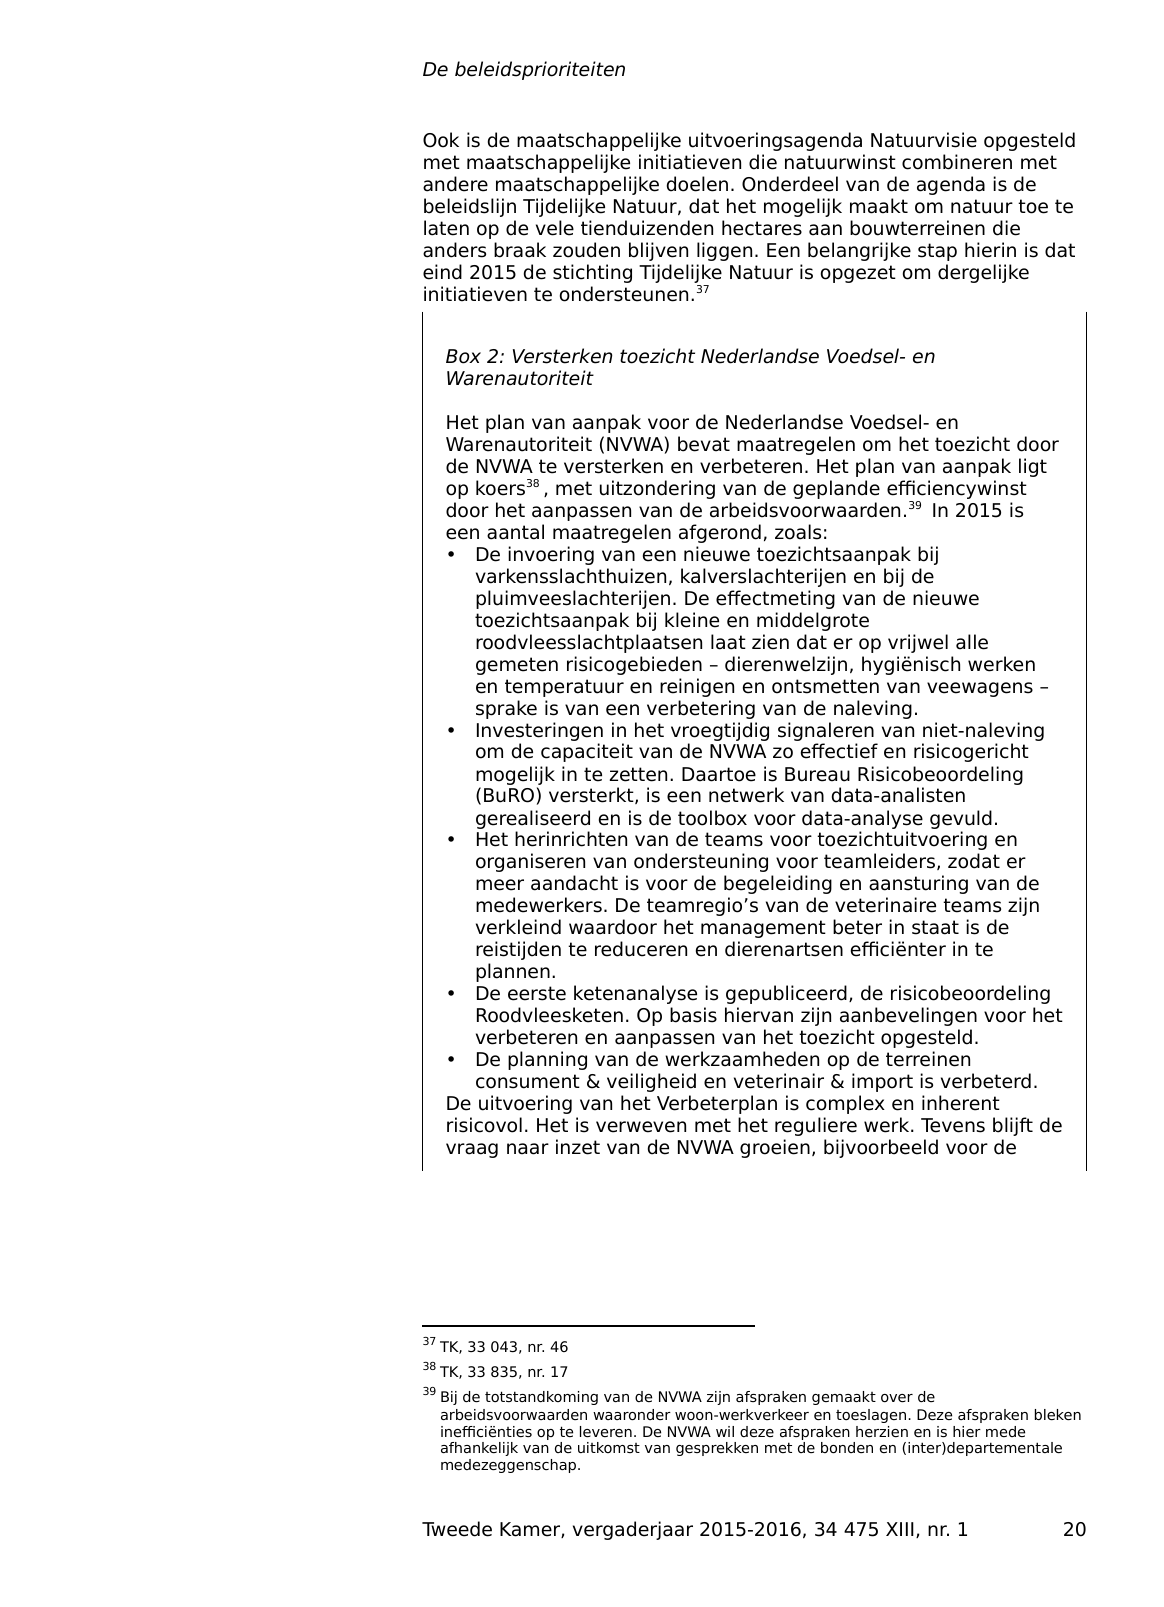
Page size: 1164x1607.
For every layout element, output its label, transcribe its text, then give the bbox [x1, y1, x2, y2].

text TK, 33 043, nr. 46 [422, 1335, 1087, 1357]
table_header Box 2: Versterken toezicht Nederlandse Voedsel- en Warenautoriteit Het plan van aanpak voor de Nederlandse Voedsel- en Warenautoriteit (NVWA) bevat maatregelen om het toezicht door de NVWA te versterken en verbeteren. Het plan van aanpak ligt op koers, met uitzondering van de geplande efficiencywinst door het aanpassen van de arbeidsvoorwaarden. In 2015 is een aantal maatregelen afgerond, zoals: • De invoering van een nieuwe toezichtsaanpak bij varkensslachthuizen, kalverslachterijen en bij de pluimveeslachterijen. De effectmeting van de nieuwe toezichtsaanpak bij kleine en middelgrote roodvleesslachtplaatsen laat zien dat er op vrijwel alle gemeten risicogebieden – dierenwelzijn, hygiënisch werken en temperatuur en reinigen en ontsmetten van veewagens – sprake is van een verbetering van de naleving. • Investeringen in het vroegtijdig signaleren van niet-naleving om de capaciteit van de NVWA zo effectief en risicogericht mogelijk in te zetten. Daartoe is Bureau Risicobeoordeling (BuRO) versterkt, is een netwerk van data-analisten gerealiseerd en is de toolbox voor data-analyse gevuld. • Het herinrichten van de teams voor toezichtuitvoering en organiseren van ondersteuning voor teamleiders, zodat er meer aandacht is voor de begeleiding en aansturing van de medewerkers. De teamregio’s van de veterinaire teams zijn verkleind waardoor het management beter in staat is de reistijden te reduceren en dierenartsen efficiënter in te plannen. • De eerste ketenanalyse is gepubliceerd, de risicobeoordeling Roodvleesketen. Op basis hiervan zijn aanbevelingen voor het verbeteren en aanpassen van het toezicht opgesteld. • De planning van de werkzaamheden op de terreinen consument & veiligheid en veterinair & import is verbeterd. De uitvoering van het Verbeterplan is complex en inherent risicovol. Het is verweven met het reguliere werk. Tevens blijft de vraag naar inzet van de NVWA groeien, bijvoorbeeld voor de [423, 312, 1086, 1171]
text Ook is de maatschappelijke uitvoeringsagenda Natuurvisie opgesteld met maatschappelijke initiatieven die natuurwinst combineren met andere maatschappelijke doelen. Onderdeel van de agenda is de beleidslijn Tijdelijke Natuur, dat het mogelijk maakt om natuur toe te laten op de vele tienduizenden hectares aan bouwterreinen die anders braak zouden blijven liggen. Een belangrijke stap hierin is dat eind 2015 de stichting Tijdelijke Natuur is opgezet om dergelijke initiatieven te ondersteunen. [422, 130, 1087, 306]
